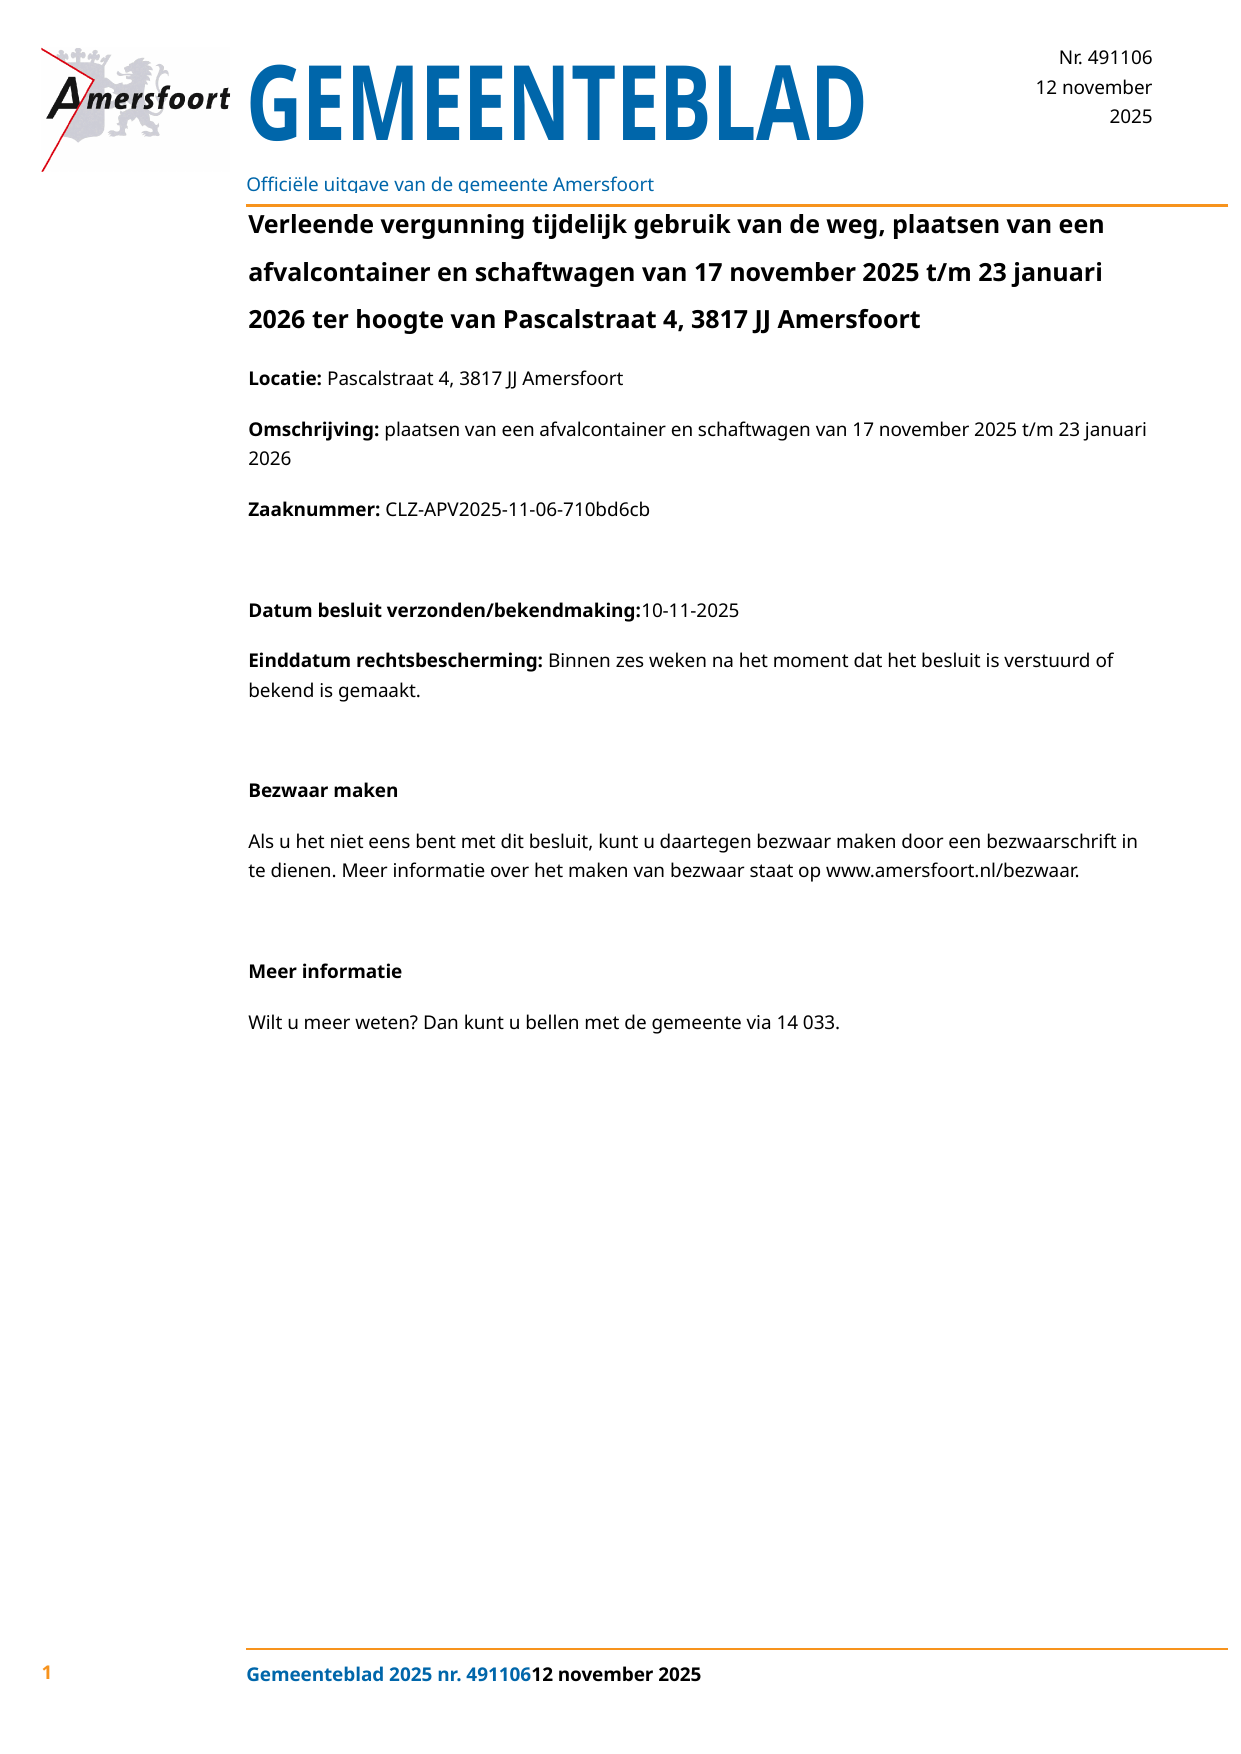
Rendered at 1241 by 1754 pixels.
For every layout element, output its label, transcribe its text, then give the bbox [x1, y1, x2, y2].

picture [41, 47, 231, 172]
text Als u het niet eens bent met dit besluit, kunt u daartegen bezwaar maken door een bezwaarschrift in te dienen. Meer informatie over het maken van bezwaar staat op www.amersfoort.nl/bezwaar. [248, 828, 1152, 883]
text Verleende vergunning tijdelijk gebruik van de weg, plaatsen van een afvalcontainer en schaftwagen van 17 november 2025 t/m 23 januari 2026 ter hoogte van Pascalstraat 4, 3817 JJ Amersfoort [248, 207, 1152, 336]
text Datum besluit verzonden/bekendmaking:10-11-2025 [248, 597, 1152, 622]
text Wilt u meer weten? Dan kunt u bellen met de gemeente via 14 033. [248, 1009, 1152, 1034]
text Omschrijving: plaatsen van een afvalcontainer en schaftwagen van 17 november 2025 t/m 23 januari 2026 [248, 416, 1152, 471]
text Zaaknummer: CLZ-APV2025-11-06-710bd6cb [248, 496, 1152, 522]
text Meer informatie [248, 958, 1152, 984]
text Einddatum rechtsbescherming: Binnen zes weken na het moment dat het besluit is verstuurd of bekend is gemaakt. [248, 647, 1152, 702]
text Bezwaar maken [248, 778, 1152, 803]
text Locatie: Pascalstraat 4, 3817 JJ Amersfoort [248, 366, 1152, 391]
